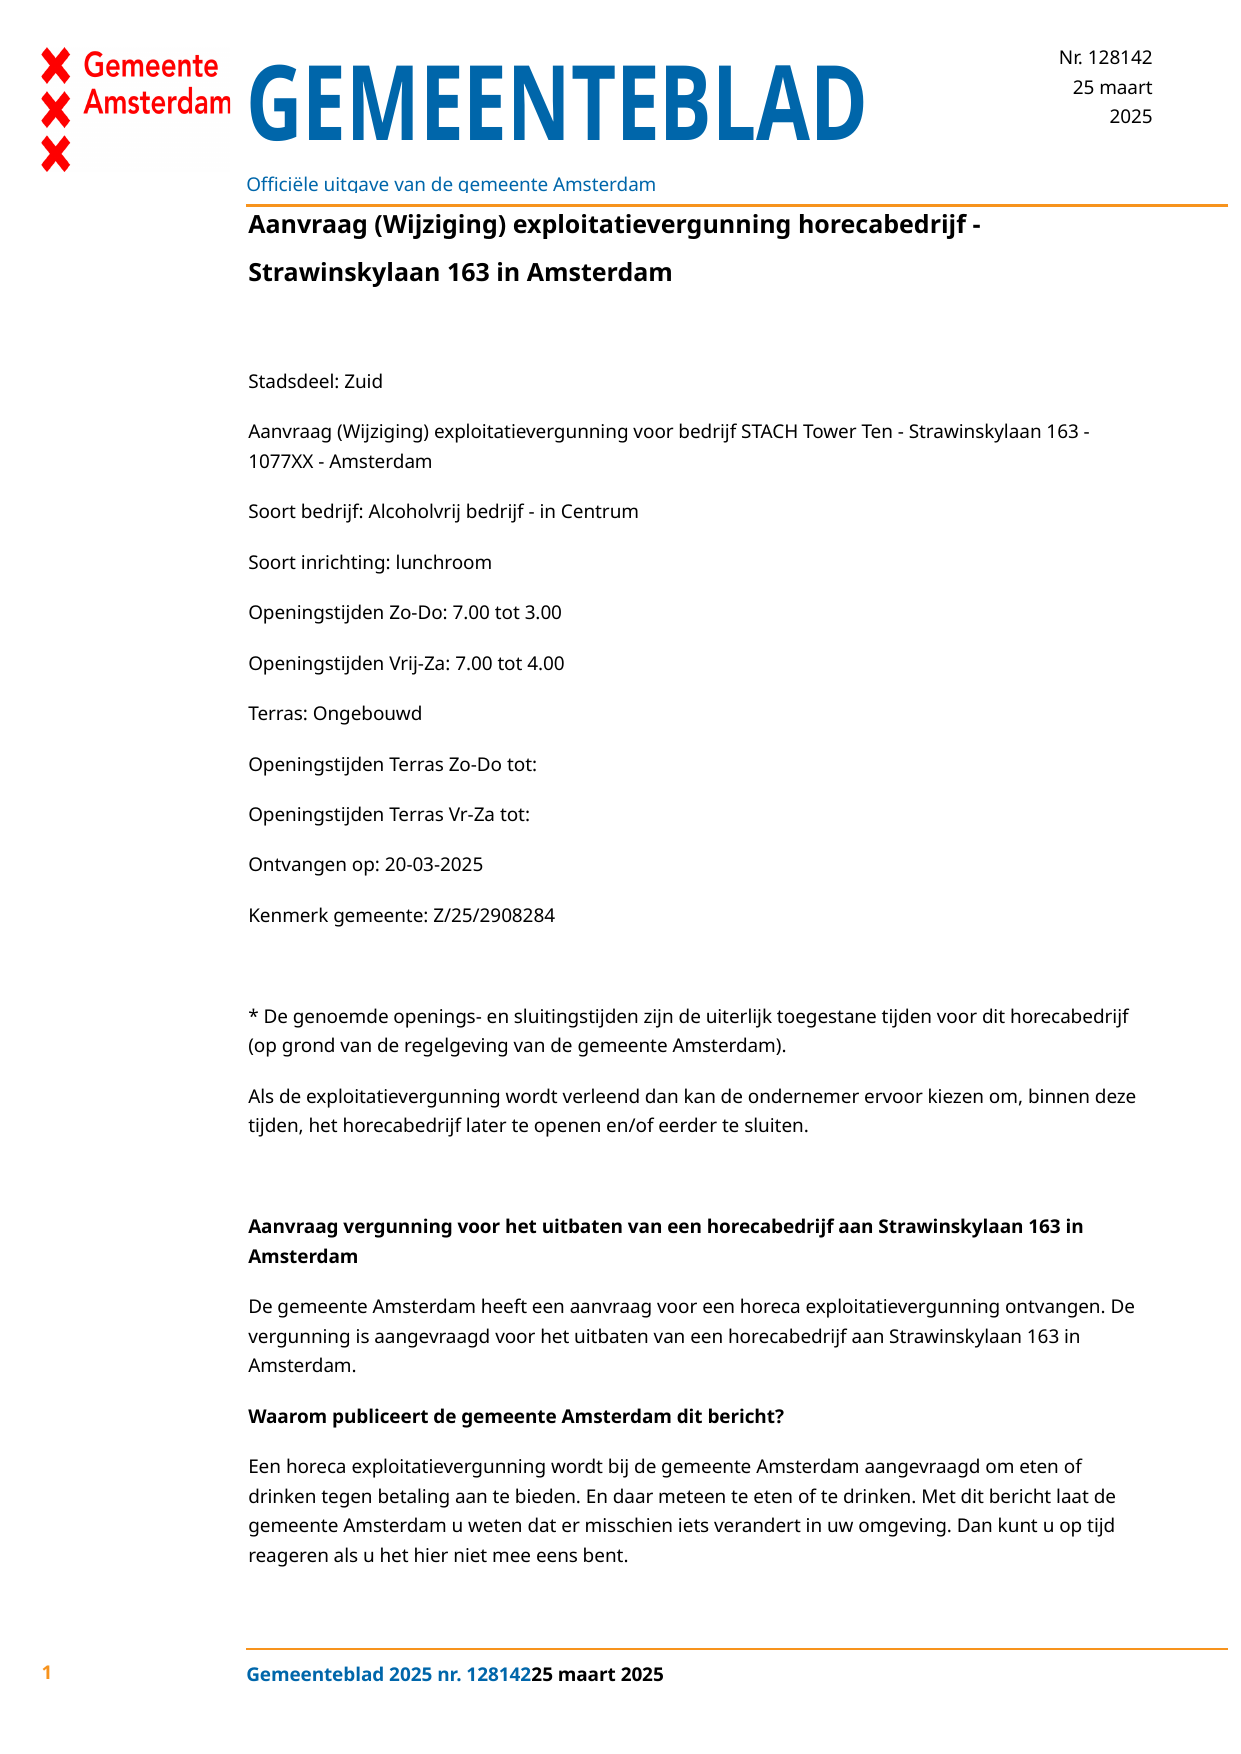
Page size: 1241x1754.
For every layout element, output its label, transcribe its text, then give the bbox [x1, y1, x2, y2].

text Openingstijden Vrij-Za: 7.00 tot 4.00 [248, 650, 1152, 676]
text Stadsdeel: Zuid [248, 368, 1152, 394]
text Soort bedrijf: Alcoholvrij bedrijf - in Centrum [248, 499, 1152, 524]
text Openingstijden Terras Vr-Za tot: [248, 801, 1152, 827]
text Ontvangen op: 20-03-2025 [248, 852, 1152, 877]
text * De genoemde openings- en sluitingstijden zijn de uiterlijk toegestane tijden voor dit horecabedrijf (op grond van de regelgeving van de gemeente Amsterdam). [248, 1003, 1152, 1058]
text Aanvraag vergunning voor het uitbaten van een horecabedrijf aan Strawinskylaan 163 in Amsterdam [248, 1213, 1152, 1269]
text Openingstijden Zo-Do: 7.00 tot 3.00 [248, 599, 1152, 625]
text Een horeca exploitatievergunning wordt bij de gemeente Amsterdam aangevraagd om eten of drinken tegen betaling aan te bieden. En daar meteen te eten of te drinken. Met dit bericht laat de gemeente Amsterdam u weten dat er misschien iets verandert in uw omgeving. Dan kunt u op tijd reageren als u het hier niet mee eens bent. [248, 1453, 1152, 1568]
text Aanvraag (Wijziging) exploitatievergunning voor bedrijf STACH Tower Ten - Strawinskylaan 163 - 1077XX - Amsterdam [248, 419, 1152, 474]
text Als de exploitatievergunning wordt verleend dan kan de ondernemer ervoor kiezen om, binnen deze tijden, het horecabedrijf later te openen en/of eerder te sluiten. [248, 1083, 1152, 1138]
text Kenmerk gemeente: Z/25/2908284 [248, 902, 1152, 928]
text Terras: Ongebouwd [248, 700, 1152, 726]
text Openingstijden Terras Zo-Do tot: [248, 751, 1152, 777]
text Waarom publiceert de gemeente Amsterdam dit bericht? [248, 1403, 1152, 1429]
text De gemeente Amsterdam heeft een aanvraag voor een horeca exploitatievergunning ontvangen. De vergunning is aangevraagd voor het uitbaten van een horecabedrijf aan Strawinskylaan 163 in Amsterdam. [248, 1293, 1152, 1378]
text Aanvraag (Wijziging) exploitatievergunning horecabedrijf - Strawinskylaan 163 in Amsterdam [248, 207, 1152, 288]
text Soort inrichting: lunchroom [248, 549, 1152, 575]
picture [41, 47, 231, 172]
